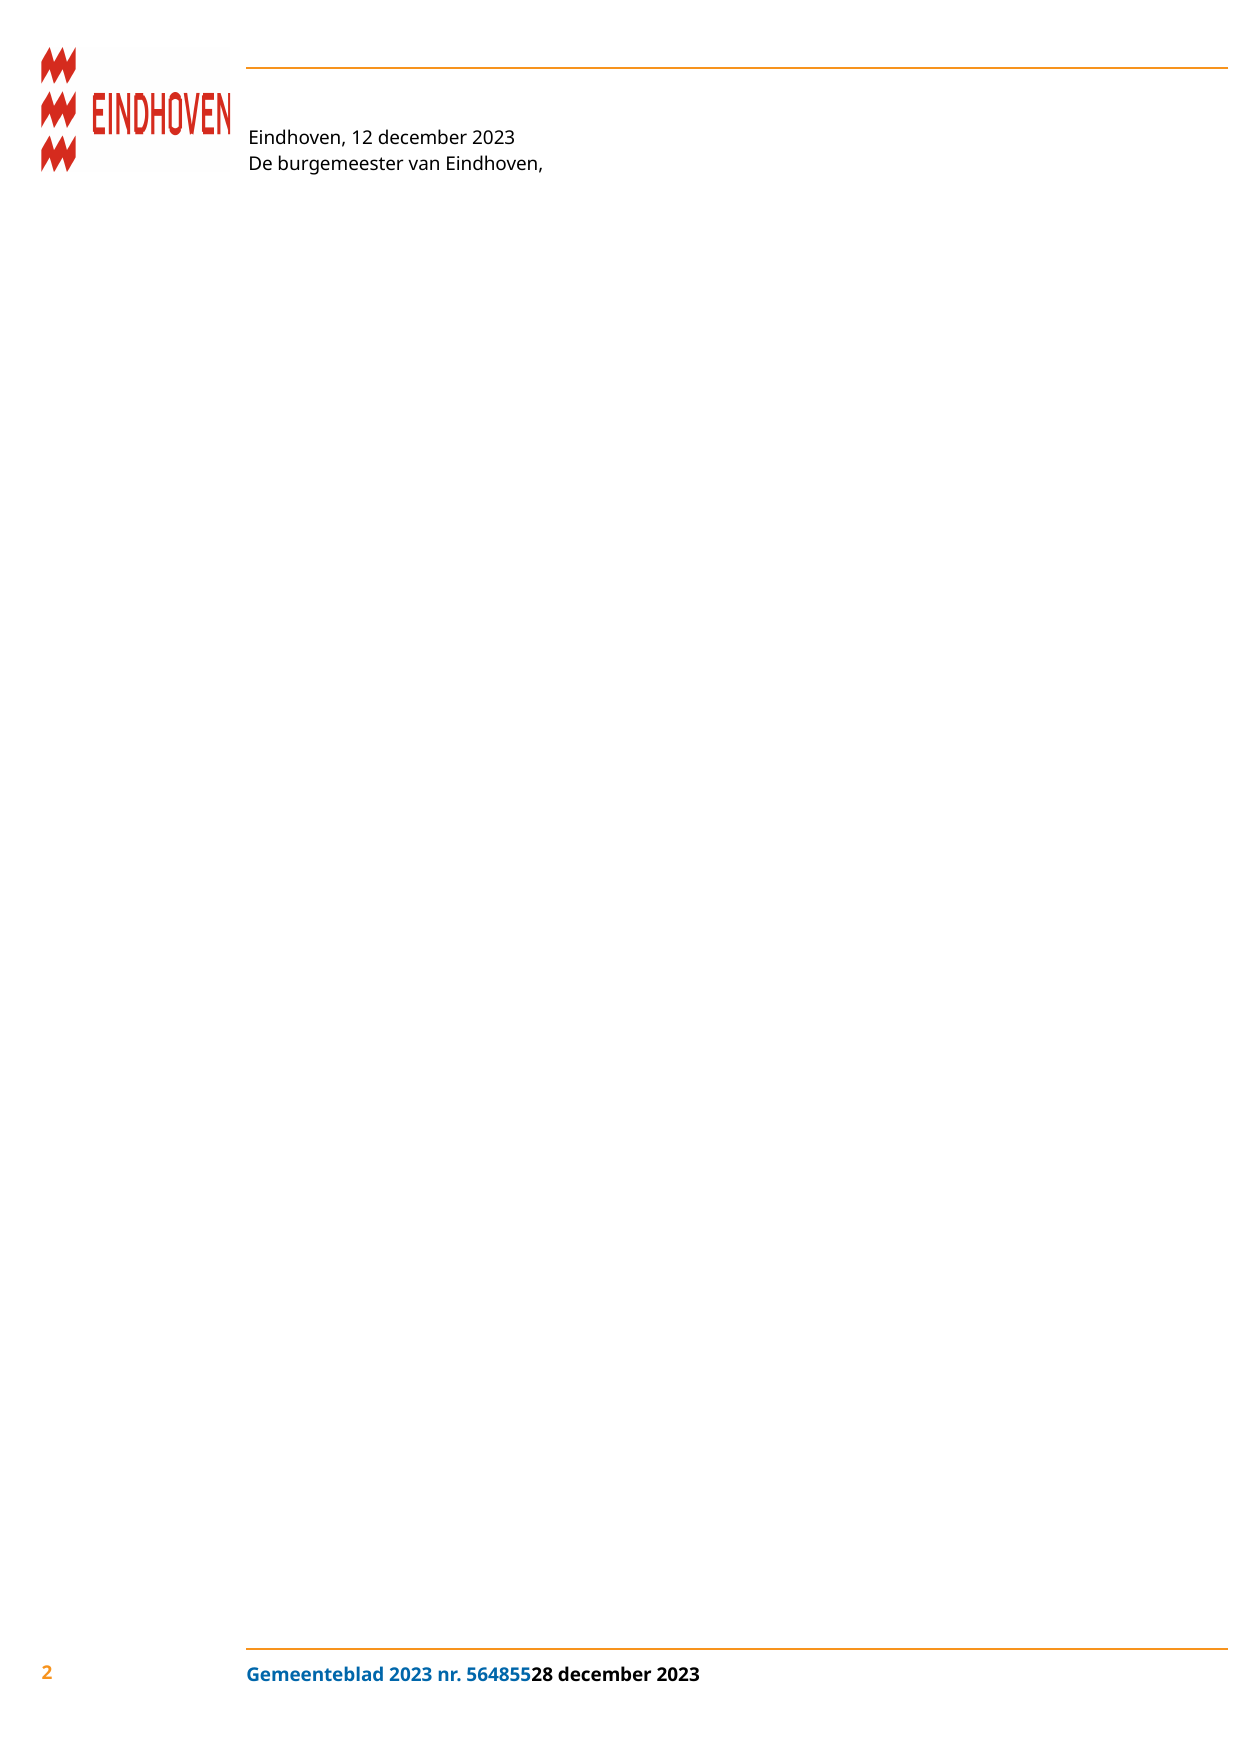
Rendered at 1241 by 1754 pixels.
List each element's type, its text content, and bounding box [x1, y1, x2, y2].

text De burgemeester van Eindhoven, [248, 150, 1152, 176]
text Eindhoven, 12 december 2023 [248, 124, 1152, 150]
picture [41, 47, 231, 172]
